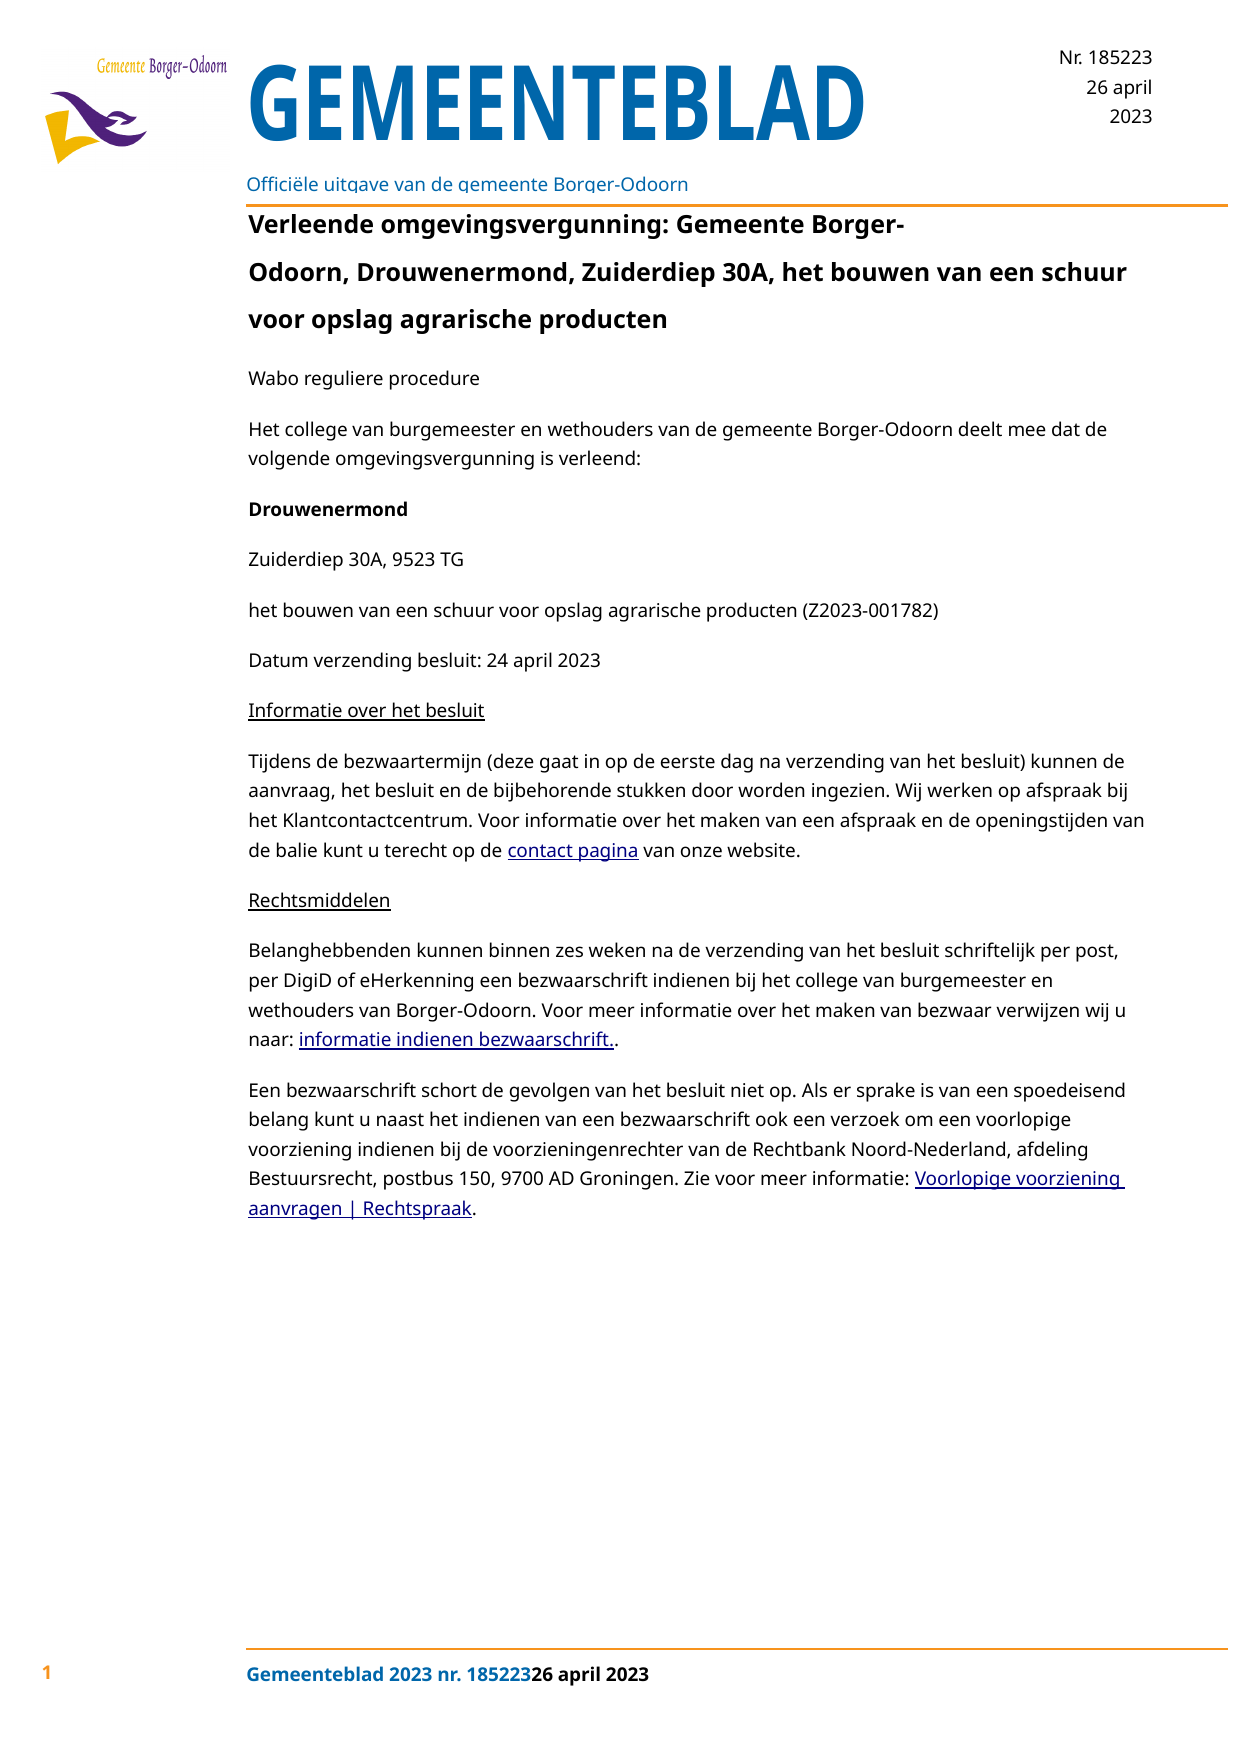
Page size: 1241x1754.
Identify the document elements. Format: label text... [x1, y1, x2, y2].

text Het college van burgemeester en wethouders van de gemeente Borger-Odoorn deelt mee dat de volgende omgevingsvergunning is verleend: [248, 416, 1152, 471]
text Rechtsmiddelen [248, 887, 1152, 913]
text Verleende omgevingsvergunning: Gemeente Borger-Odoorn, Drouwenermond, Zuiderdiep 30A, het bouwen van een schuur voor opslag agrarische producten [248, 207, 1152, 336]
picture [41, 47, 231, 172]
text Wabo reguliere procedure [248, 366, 1152, 391]
text Tijdens de bezwaartermijn (deze gaat in op de eerste dag na verzending van het besluit) kunnen de aanvraag, het besluit en de bijbehorende stukken door worden ingezien. Wij werken op afspraak bij het Klantcontactcentrum. Voor informatie over het maken van een afspraak en de openingstijden van de balie kunt u terecht op de contact pagina van onze website. [248, 748, 1152, 862]
text Een bezwaarschrift schort de gevolgen van het besluit niet op. Als er sprake is van een spoedeisend belang kunt u naast het indienen van een bezwaarschrift ook een verzoek om een voorlopige voorziening indienen bij de voorzieningenrechter van de Rechtbank Noord-Nederland, afdeling Bestuursrecht, postbus 150, 9700 AD Groningen. Zie voor meer informatie: Voorlopige voorziening aanvragen | Rechtspraak. [248, 1077, 1152, 1221]
text Informatie over het besluit [248, 698, 1152, 723]
text Belanghebbenden kunnen binnen zes weken na de verzending van het besluit schriftelijk per post, per DigiD of eHerkenning een bezwaarschrift indienen bij het college van burgemeester en wethouders van Borger-Odoorn. Voor meer informatie over het maken van bezwaar verwijzen wij u naar: informatie indienen bezwaarschrift.. [248, 938, 1152, 1052]
text Datum verzending besluit: 24 april 2023 [248, 647, 1152, 673]
text het bouwen van een schuur voor opslag agrarische producten (Z2023-001782) [248, 597, 1152, 622]
text Zuiderdiep 30A, 9523 TG [248, 546, 1152, 572]
text Drouwenermond [248, 496, 1152, 522]
